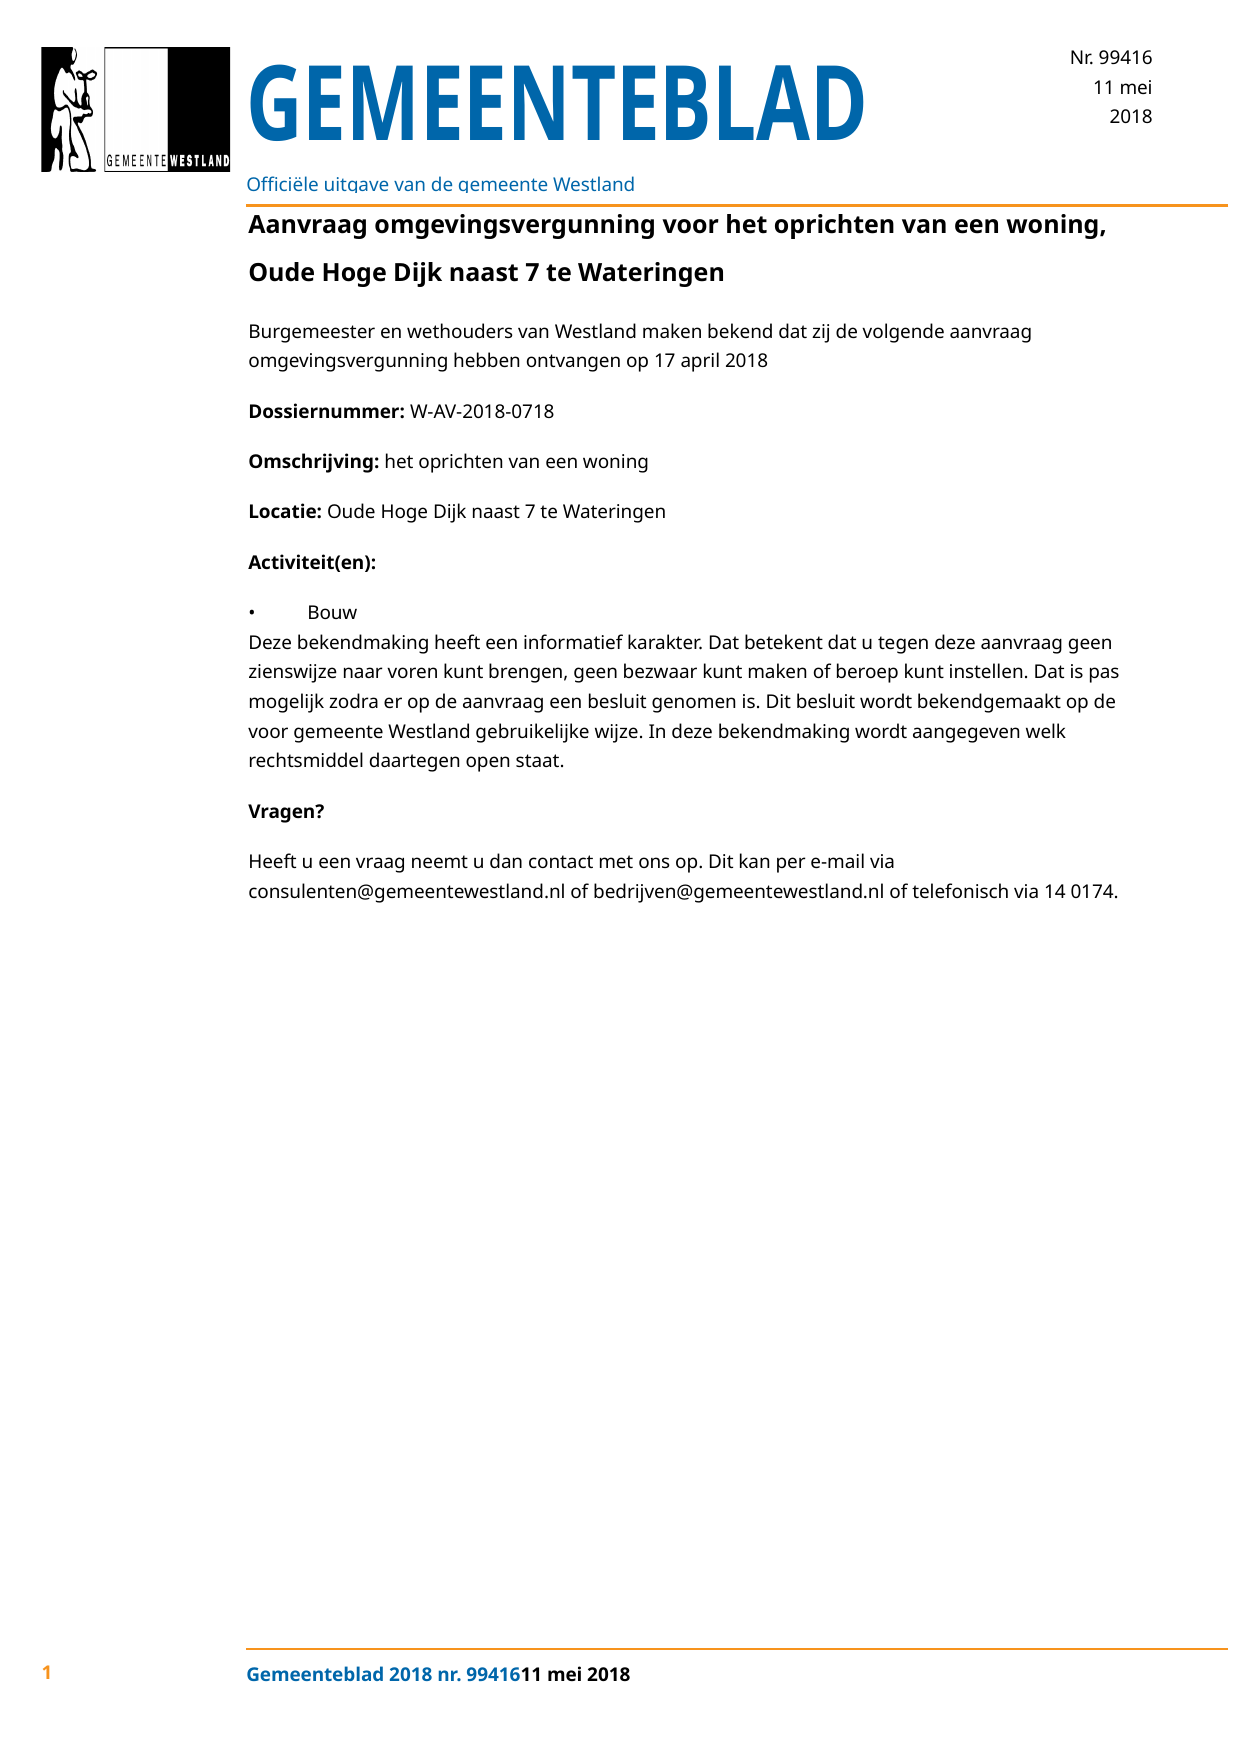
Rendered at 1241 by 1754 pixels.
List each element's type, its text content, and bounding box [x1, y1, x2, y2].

picture [41, 47, 231, 172]
text Locatie: Oude Hoge Dijk naast 7 te Wateringen [248, 499, 1152, 524]
text Burgemeester en wethouders van Westland maken bekend dat zij de volgende aanvraag omgevingsvergunning hebben ontvangen op 17 april 2018 [248, 318, 1152, 373]
text Activiteit(en): [248, 549, 1152, 575]
text Omschrijving: het oprichten van een woning [248, 448, 1152, 474]
text Deze bekendmaking heeft een informatief karakter. Dat betekent dat u tegen deze aanvraag geen zienswijze naar voren kunt brengen, geen bezwaar kunt maken of beroep kunt instellen. Dat is pas mogelijk zodra er op de aanvraag een besluit genomen is. Dit besluit wordt bekendgemaakt op de voor gemeente Westland gebruikelijke wijze. In deze bekendmaking wordt aangegeven welk rechtsmiddel daartegen open staat. [248, 629, 1152, 773]
text Dossiernummer: W-AV-2018-0718 [248, 398, 1152, 424]
list Bouw [248, 599, 1152, 625]
text Aanvraag omgevingsvergunning voor het oprichten van een woning, Oude Hoge Dijk naast 7 te Wateringen [248, 207, 1152, 288]
text Vragen? [248, 798, 1152, 824]
text Heeft u een vraag neemt u dan contact met ons op. Dit kan per e-mail via consulenten@gemeentewestland.nl of bedrijven@gemeentewestland.nl of telefonisch via 14 0174. [248, 848, 1152, 904]
